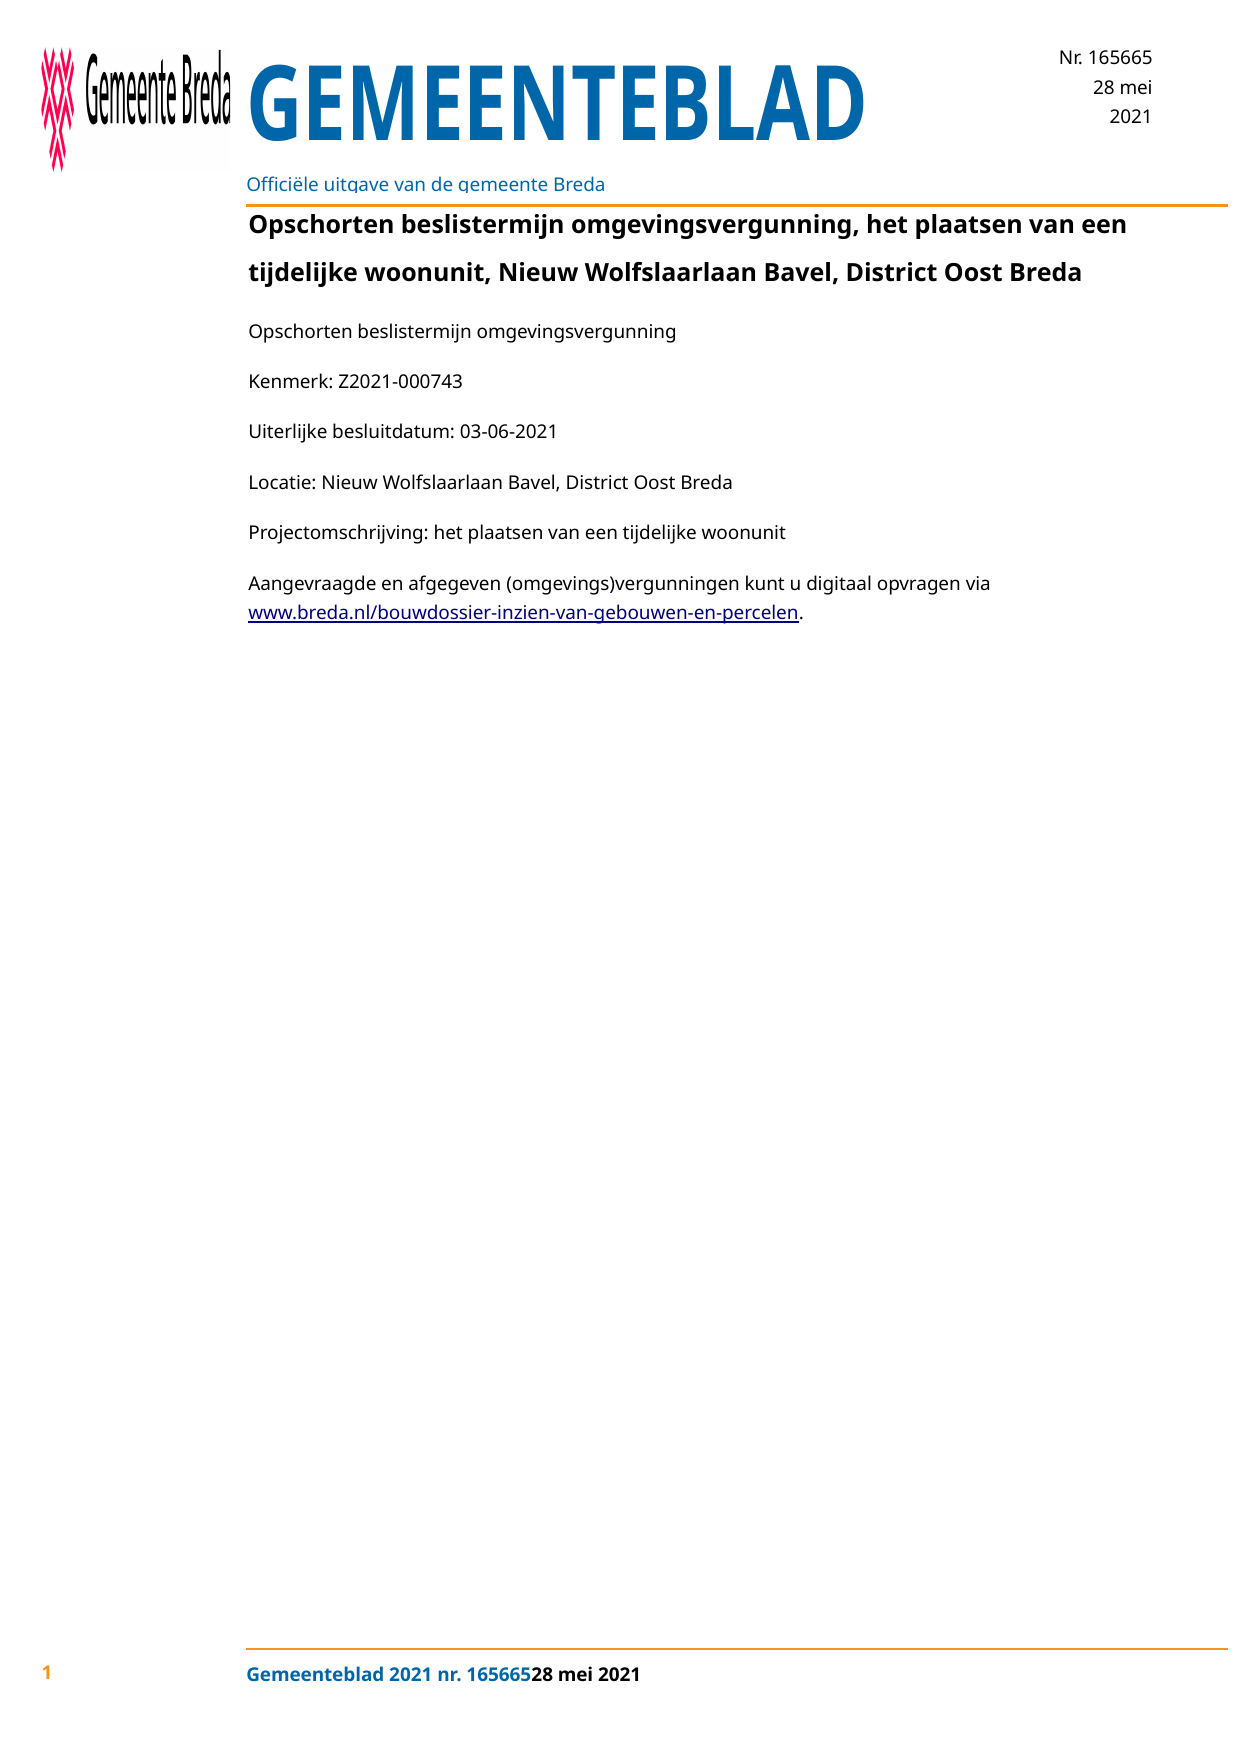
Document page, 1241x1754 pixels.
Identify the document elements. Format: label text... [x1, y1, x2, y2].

text Locatie: Nieuw Wolfslaarlaan Bavel, District Oost Breda [248, 469, 1152, 495]
text Opschorten beslistermijn omgevingsvergunning, het plaatsen van een tijdelijke woonunit, Nieuw Wolfslaarlaan Bavel, District Oost Breda [248, 207, 1152, 288]
text Uiterlijke besluitdatum: 03-06-2021 [248, 419, 1152, 444]
picture [41, 47, 231, 172]
text Projectomschrijving: het plaatsen van een tijdelijke woonunit [248, 519, 1152, 545]
text Kenmerk: Z2021-000743 [248, 368, 1152, 394]
text Aangevraagde en afgegeven (omgevings)vergunningen kunt u digitaal opvragen via www.breda.nl/bouwdossier-inzien-van-gebouwen-en-percelen. [248, 570, 1152, 625]
text Opschorten beslistermijn omgevingsvergunning [248, 318, 1152, 344]
